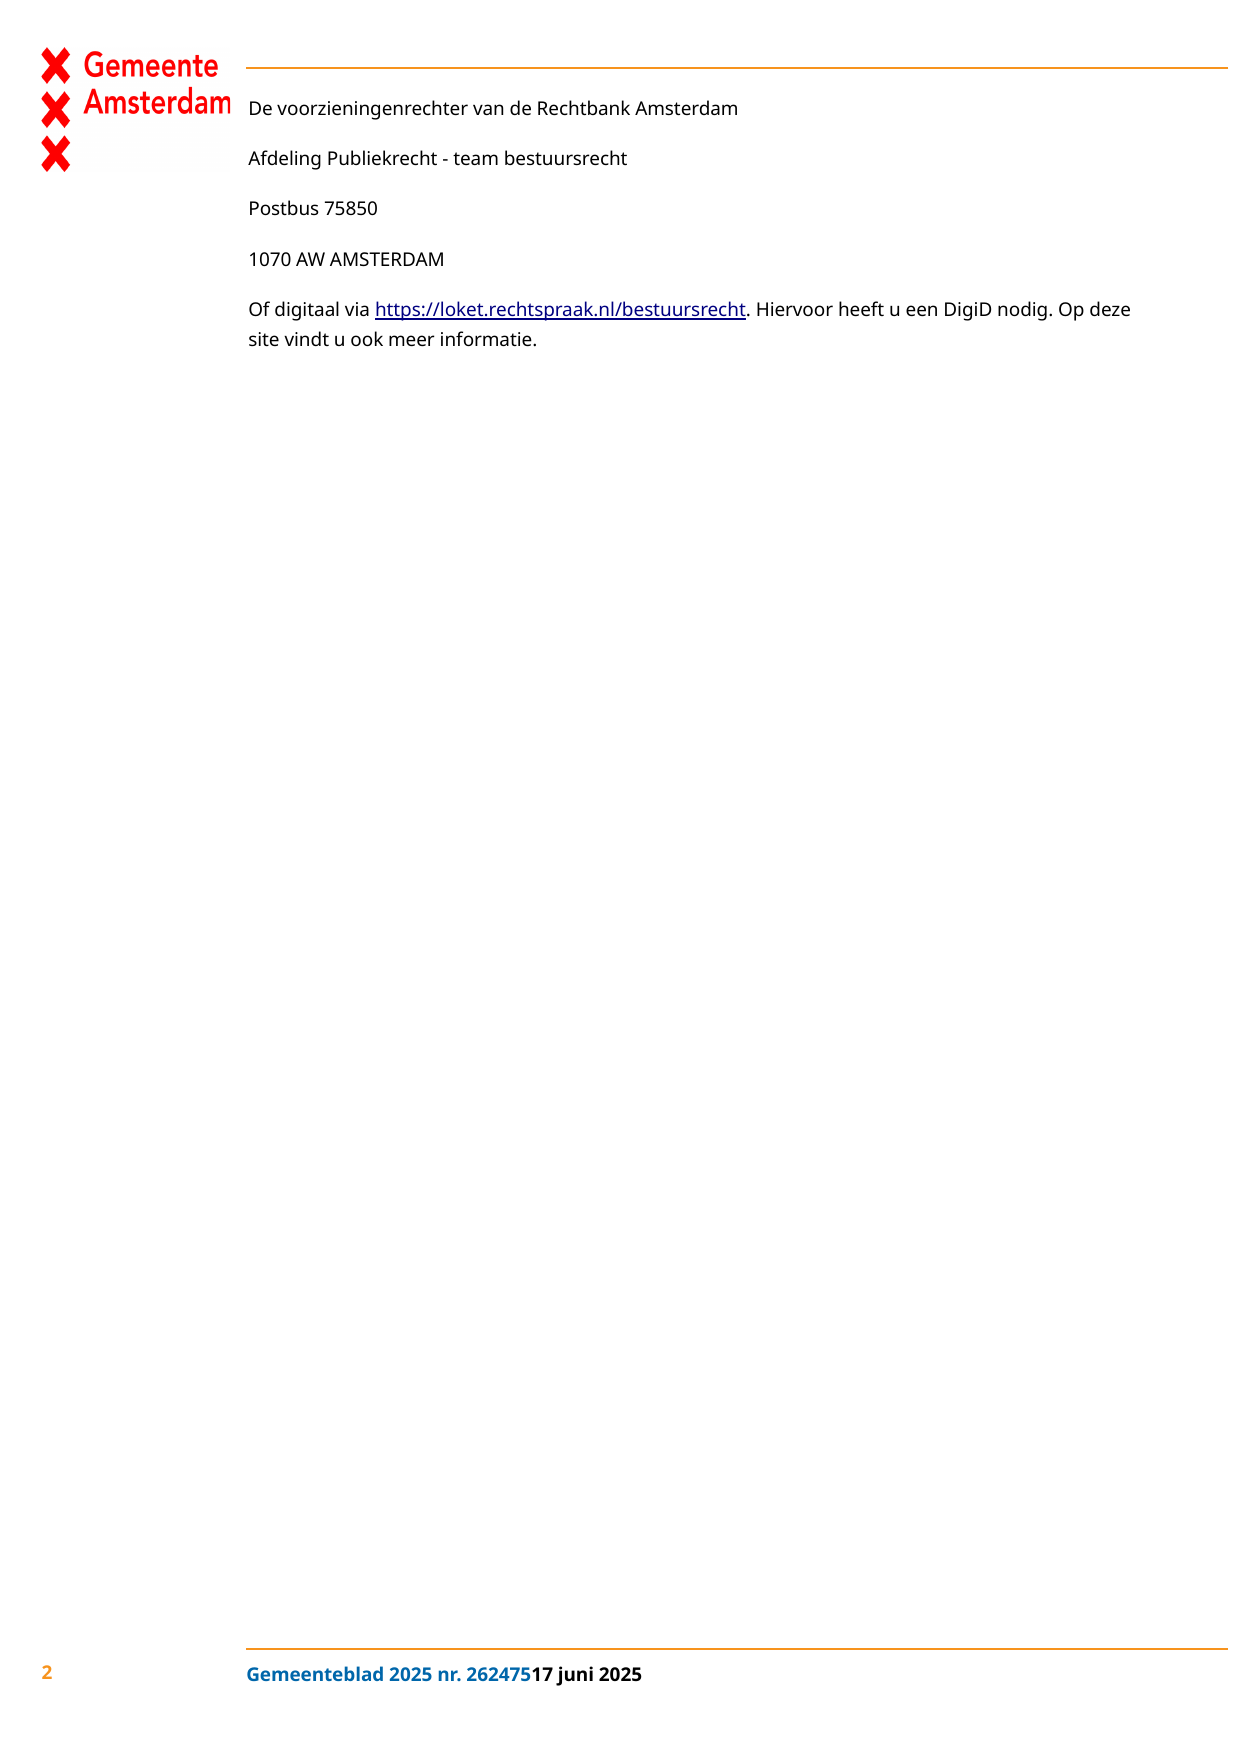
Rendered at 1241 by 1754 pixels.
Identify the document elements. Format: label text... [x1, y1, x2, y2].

text 1070 AW AMSTERDAM [248, 246, 1152, 272]
text Of digitaal via https://loket.rechtspraak.nl/bestuursrecht. Hiervoor heeft u een DigiD nodig. Op deze site vindt u ook meer informatie. [248, 296, 1152, 352]
text De voorzieningenrechter van de Rechtbank Amsterdam [248, 95, 1152, 121]
text Postbus 75850 [248, 196, 1152, 221]
picture [41, 47, 231, 172]
text Afdeling Publiekrecht - team bestuursrecht [248, 145, 1152, 171]
